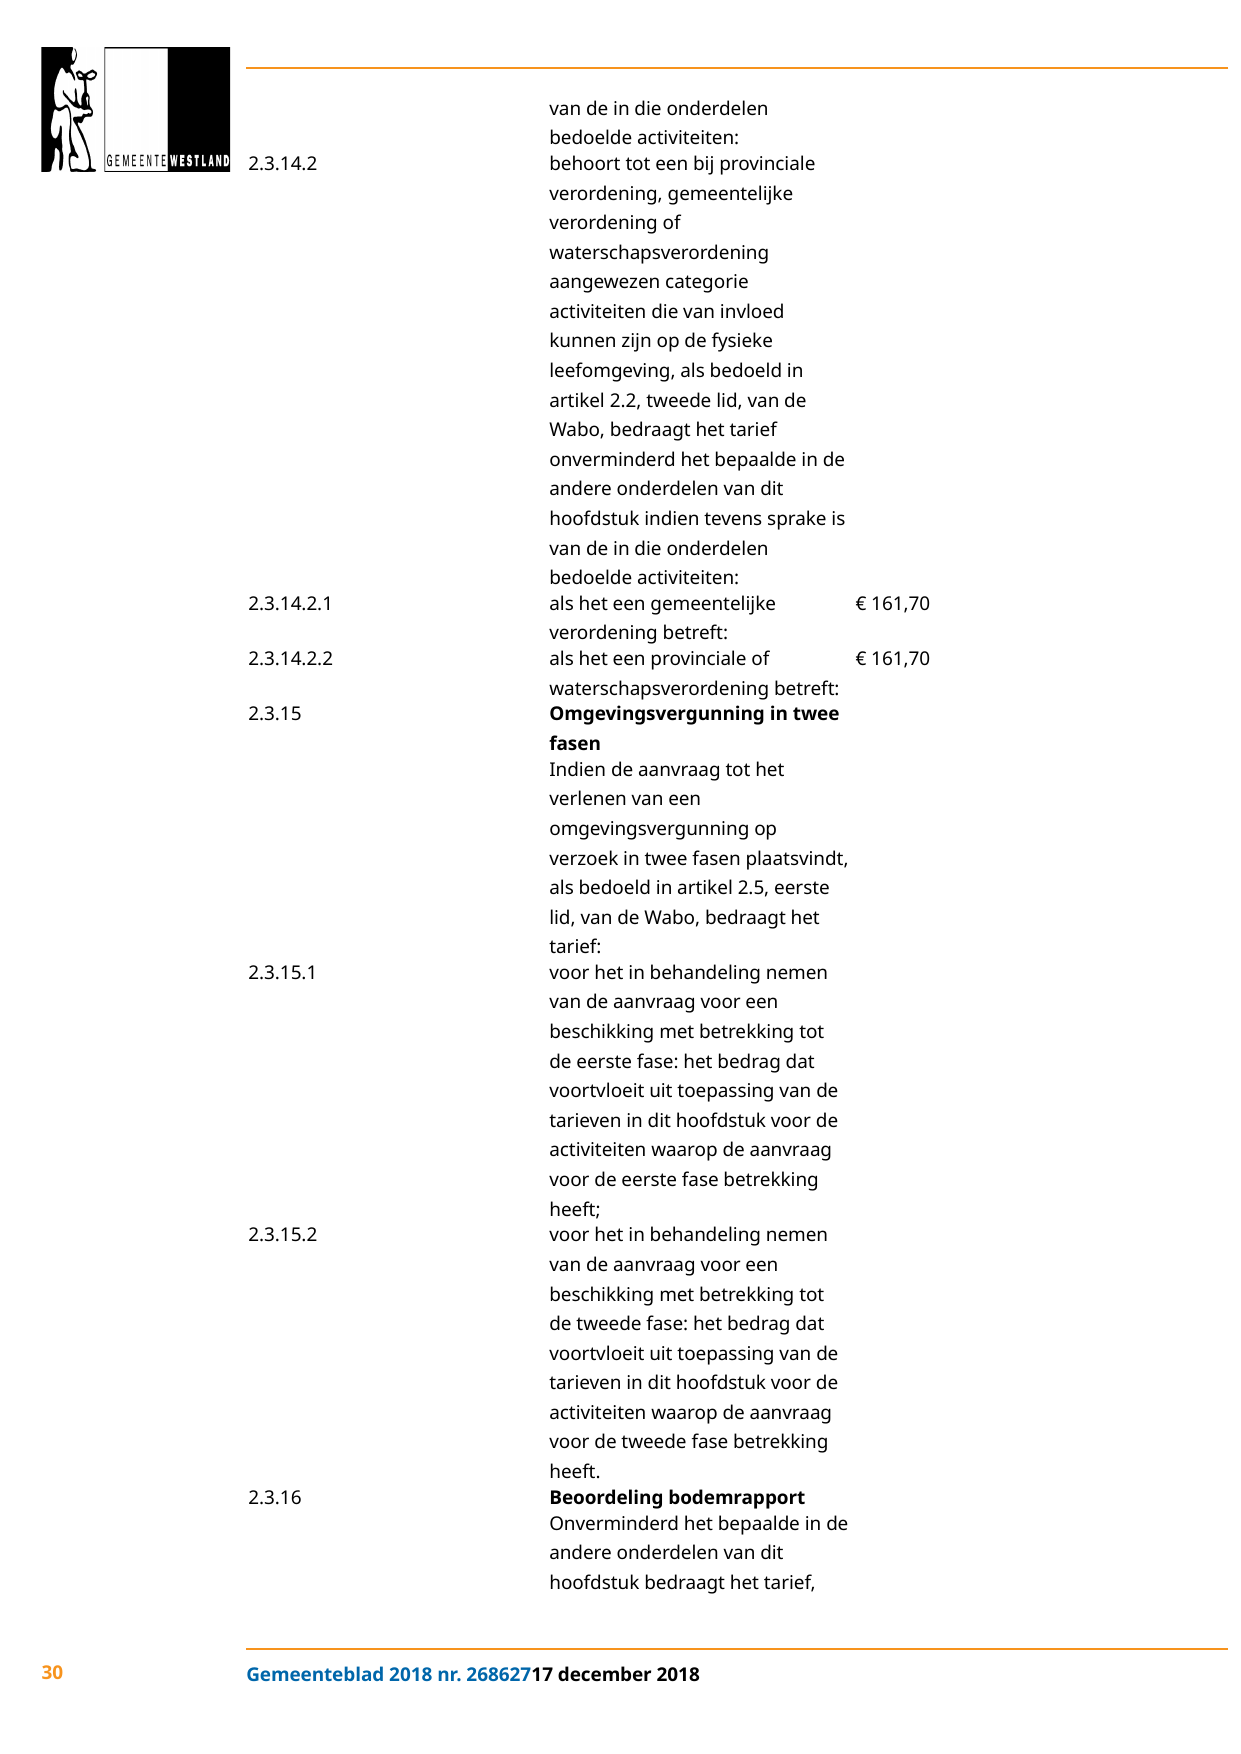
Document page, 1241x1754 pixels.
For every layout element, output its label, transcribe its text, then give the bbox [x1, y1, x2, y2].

table_cell voor het in behandeling nemen van de aanvraag voor een beschikking met betrekking tot de tweede fase: het bedrag dat voortvloeit uit toepassing van de tarieven in dit hoofdstuk voor de activiteiten waarop de aanvraag voor de tweede fase betrekking heeft. [549, 1222, 850, 1484]
table_cell 2.3.14.2.2 [248, 645, 549, 701]
table_cell 2.3.14.2 [248, 150, 549, 590]
table_cell [850, 1484, 1152, 1510]
table_cell [850, 1222, 1152, 1484]
table_cell [850, 1510, 1152, 1594]
table_cell [850, 701, 1152, 756]
table_cell als het een provinciale of waterschapsverordening betreft: [549, 645, 850, 701]
table_cell Onverminderd het bepaalde in de andere onderdelen van dit hoofdstuk bedraagt het tarief, [549, 1510, 850, 1594]
table_cell 2.3.15.2 [248, 1222, 549, 1484]
table_cell € 161,70 [850, 590, 1152, 645]
table_cell [248, 95, 549, 150]
table_cell [850, 95, 1152, 150]
table_cell Indien de aanvraag tot het verlenen van een omgevingsvergunning op verzoek in twee fasen plaatsvindt, als bedoeld in artikel 2.5, eerste lid, van de Wabo, bedraagt het tarief: [549, 756, 850, 959]
table_cell behoort tot een bij provinciale verordening, gemeentelijke verordening of waterschapsverordening aangewezen categorie activiteiten die van invloed kunnen zijn op de fysieke leefomgeving, als bedoeld in artikel 2.2, tweede lid, van de Wabo, bedraagt het tarief onverminderd het bepaalde in de andere onderdelen van dit hoofdstuk indien tevens sprake is van de in die onderdelen bedoelde activiteiten: [549, 150, 850, 590]
table_cell Beoordeling bodemrapport [549, 1484, 850, 1510]
table_cell [850, 959, 1152, 1222]
table_cell [850, 150, 1152, 590]
table_cell van de in die onderdelen bedoelde activiteiten: [549, 95, 850, 150]
picture [41, 47, 231, 172]
table_cell Omgevingsvergunning in twee fasen [549, 701, 850, 756]
table_cell voor het in behandeling nemen van de aanvraag voor een beschikking met betrekking tot de eerste fase: het bedrag dat voortvloeit uit toepassing van de tarieven in dit hoofdstuk voor de activiteiten waarop de aanvraag voor de eerste fase betrekking heeft; [549, 959, 850, 1222]
table_cell 2.3.14.2.1 [248, 590, 549, 645]
table_cell [248, 1510, 549, 1594]
table_cell 2.3.15.1 [248, 959, 549, 1222]
table_cell [850, 756, 1152, 959]
table_cell als het een gemeentelijke verordening betreft: [549, 590, 850, 645]
table_cell € 161,70 [850, 645, 1152, 701]
table_cell 2.3.16 [248, 1484, 549, 1510]
table_cell 2.3.15 [248, 701, 549, 756]
table_cell [248, 756, 549, 959]
